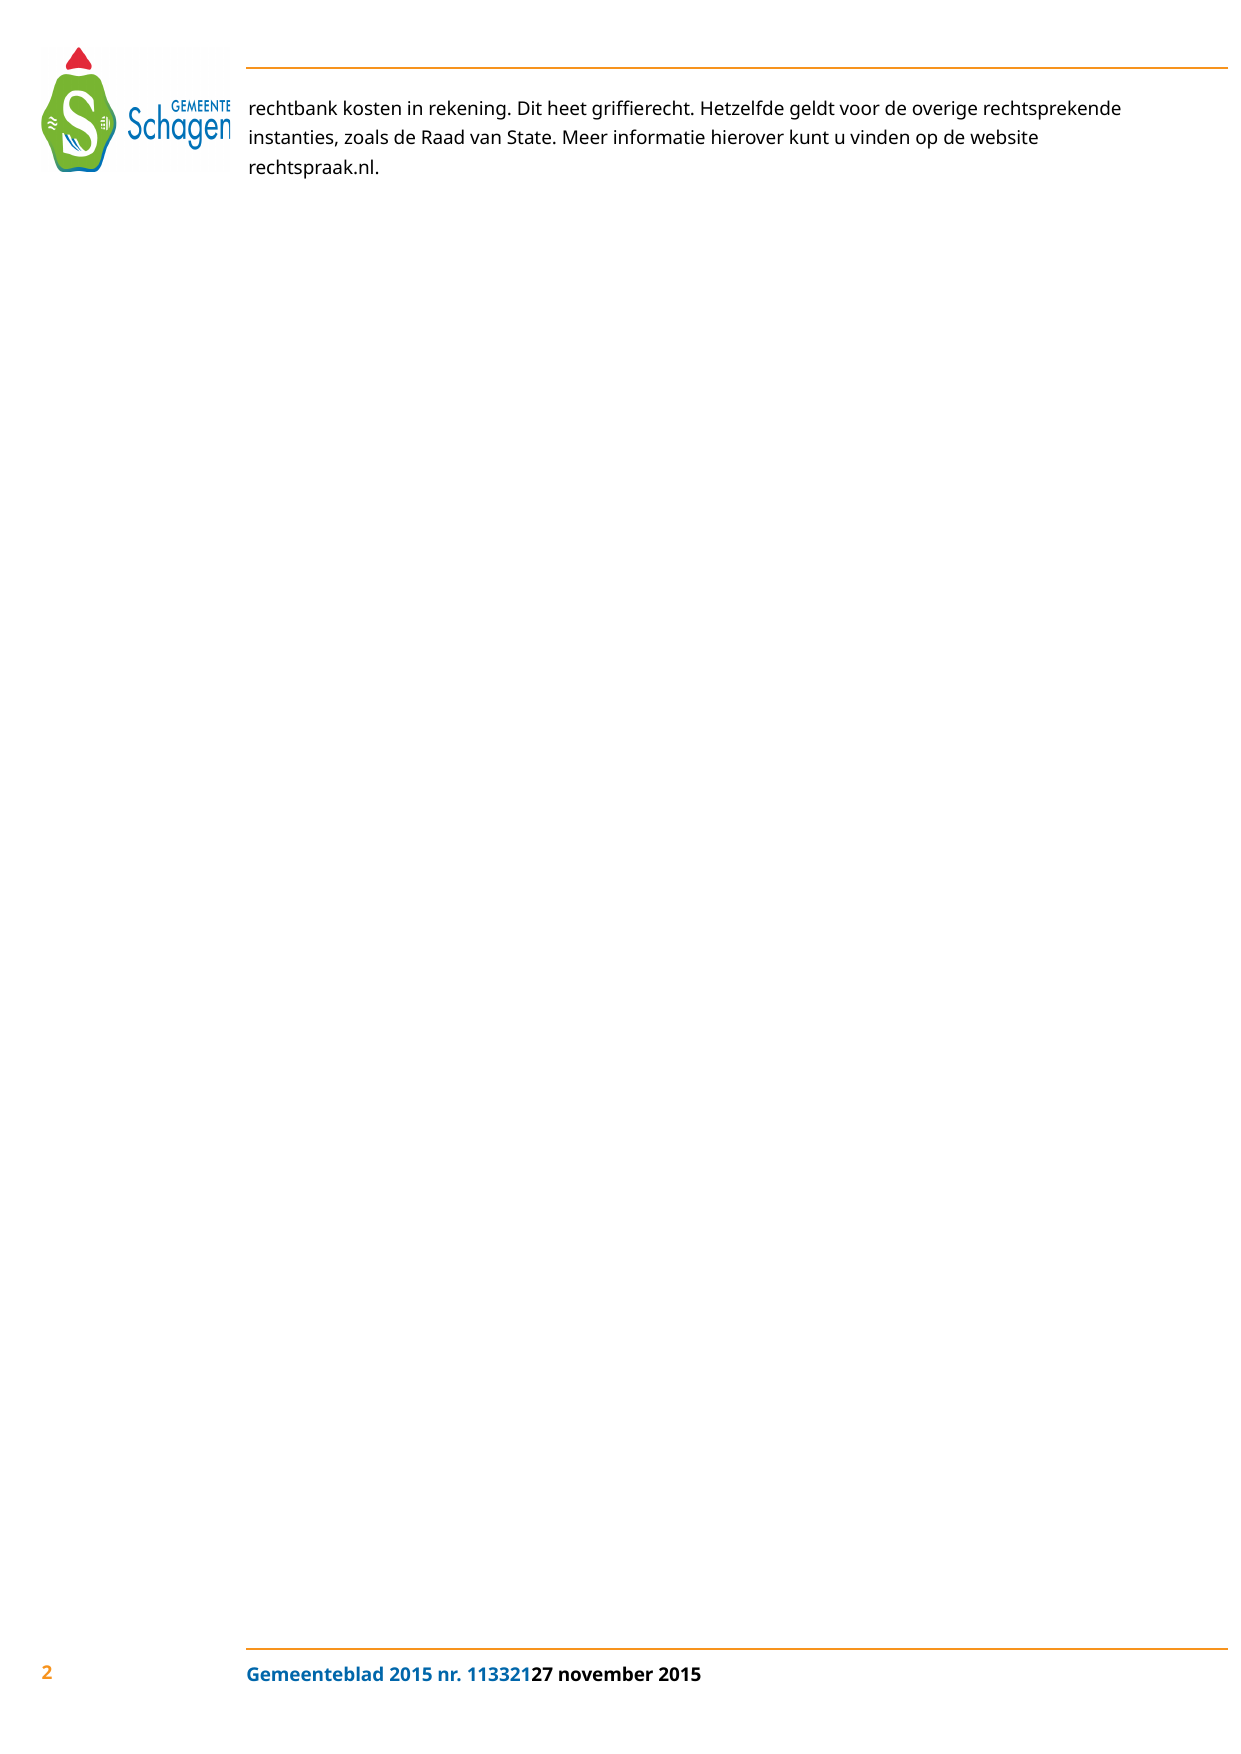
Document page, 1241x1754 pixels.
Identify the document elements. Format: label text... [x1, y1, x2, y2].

picture [41, 47, 231, 172]
text rechtbank kosten in rekening. Dit heet griffierecht. Hetzelfde geldt voor de overige rechtsprekende instanties, zoals de Raad van State. Meer informatie hierover kunt u vinden op de website rechtspraak.nl. [248, 95, 1152, 180]
